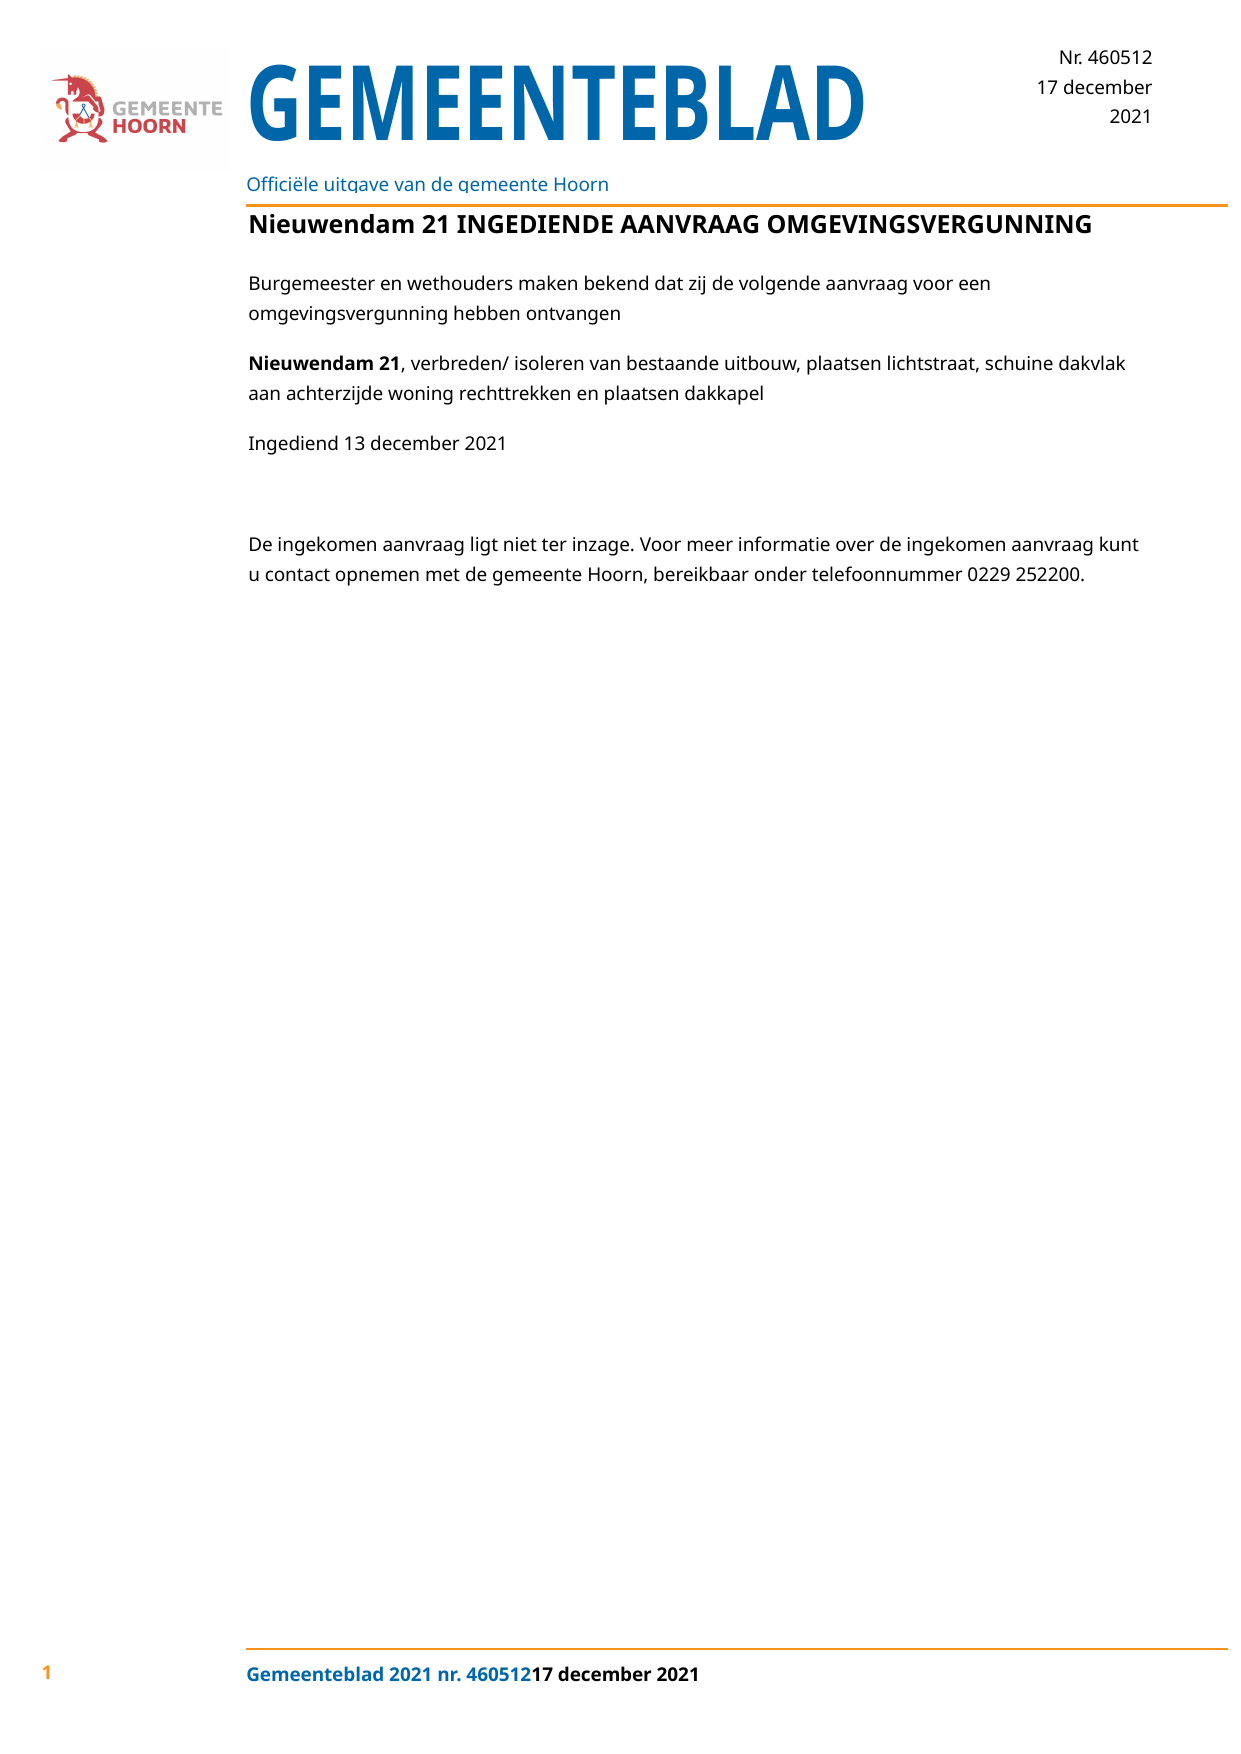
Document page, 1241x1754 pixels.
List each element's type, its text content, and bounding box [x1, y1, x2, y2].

text De ingekomen aanvraag ligt niet ter inzage. Voor meer informatie over de ingekomen aanvraag kunt u contact opnemen met de gemeente Hoorn, bereikbaar onder telefoonnummer 0229 252200. [248, 531, 1152, 586]
text Burgemeester en wethouders maken bekend dat zij de volgende aanvraag voor een omgevingsvergunning hebben ontvangen [248, 270, 1152, 326]
picture [41, 47, 231, 172]
text Ingediend 13 december 2021 [248, 430, 1152, 456]
text Nieuwendam 21 INGEDIENDE AANVRAAG OMGEVINGSVERGUNNING [248, 207, 1152, 241]
text Nieuwendam 21, verbreden/ isoleren van bestaande uitbouw, plaatsen lichtstraat, schuine dakvlak aan achterzijde woning rechttrekken en plaatsen dakkapel [248, 350, 1152, 406]
